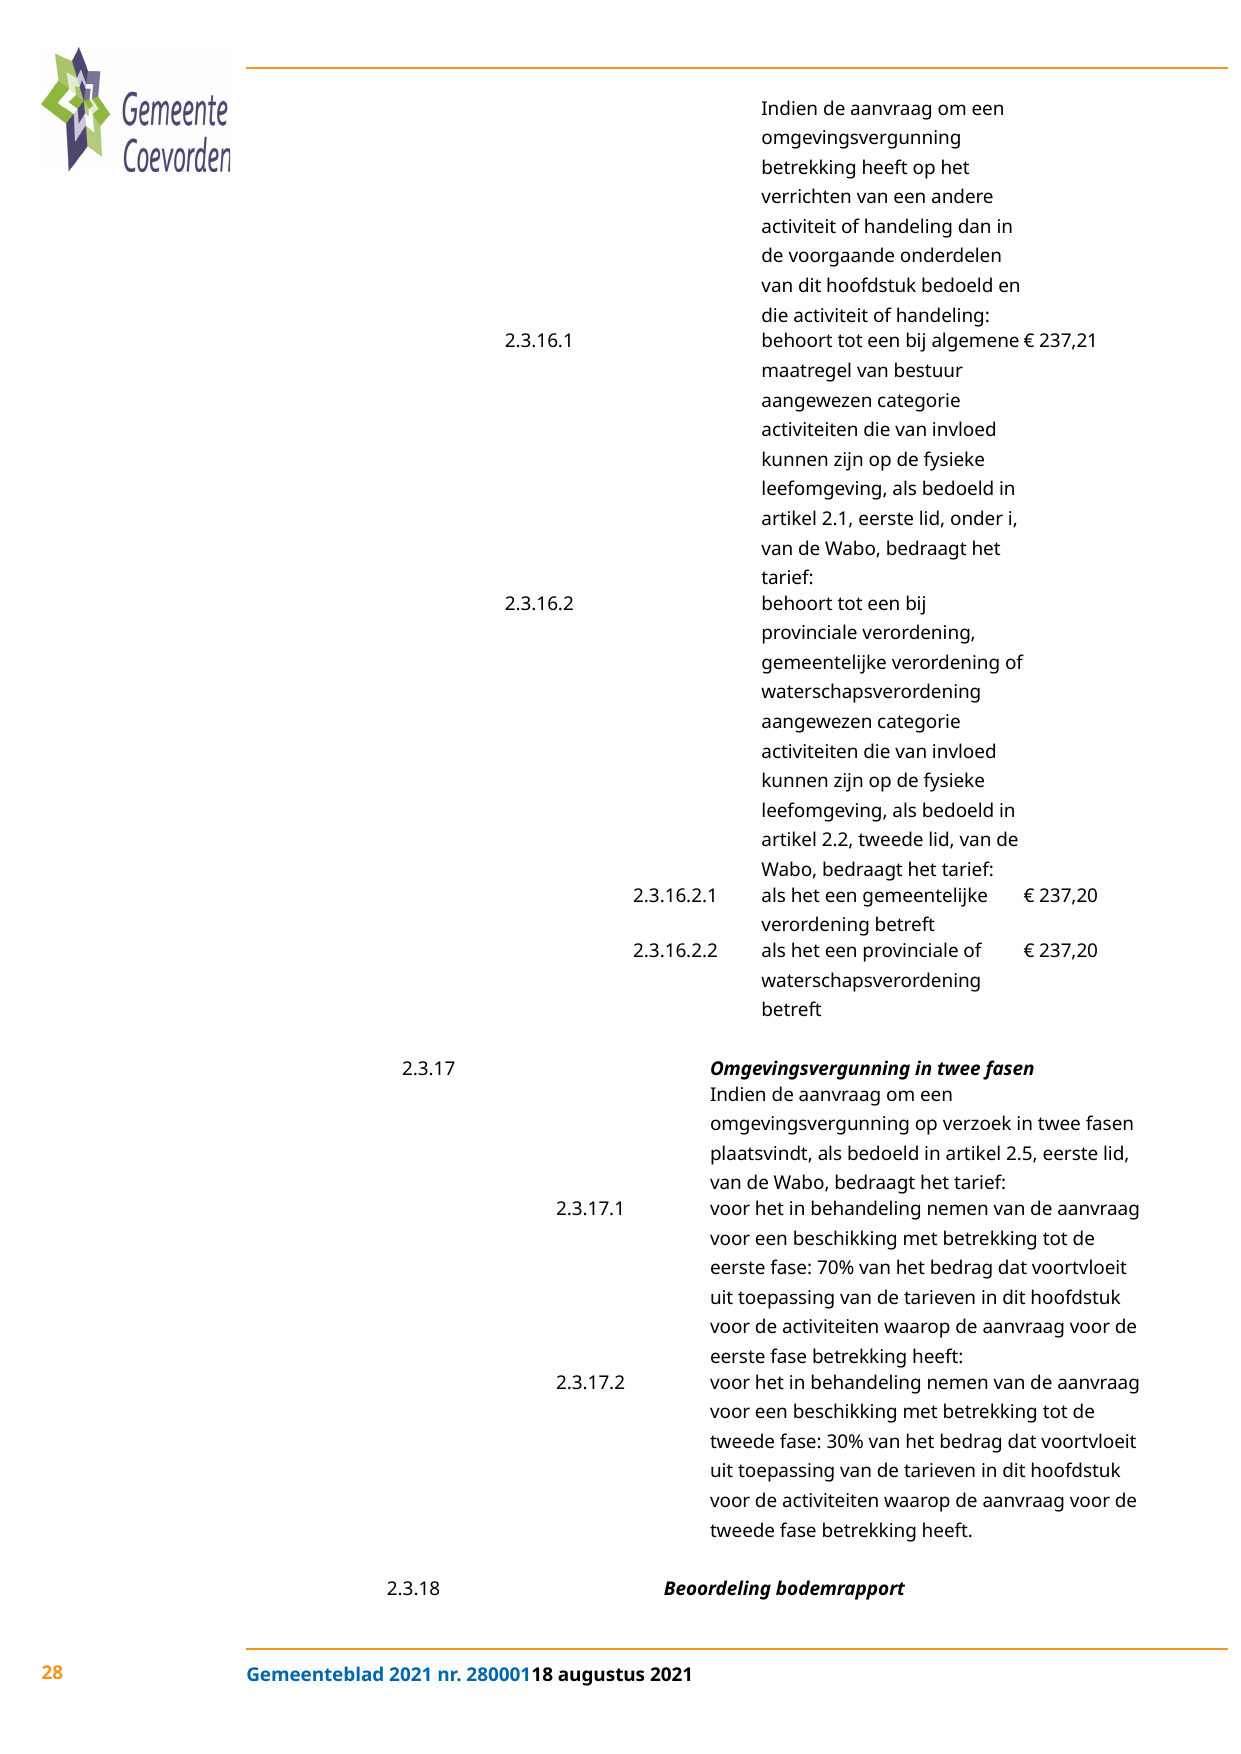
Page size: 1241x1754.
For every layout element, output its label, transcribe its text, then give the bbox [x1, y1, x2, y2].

table_header Omgevingsvergunning in twee fasen [710, 1055, 1152, 1081]
table_cell [248, 882, 376, 937]
table_cell 2.3.16.1 [505, 328, 633, 590]
table_cell [376, 590, 504, 882]
table_cell € 237,20 [1023, 937, 1152, 1022]
table_cell voor het in behandeling nemen van de aanvraag voor een beschikking met betrekking tot de tweede fase: 30% van het bedrag dat voortvloeit uit toepassing van de tarieven in dit hoofdstuk voor de activiteiten waarop de aanvraag voor de tweede fase betrekking heeft. [710, 1369, 1152, 1543]
table_cell 2.3.16.2.2 [633, 937, 761, 1022]
table_cell [1023, 590, 1152, 882]
table_cell [376, 95, 504, 328]
table_header 2.3.17 [402, 1055, 556, 1081]
table_cell behoort tot een bij algemene maatregel van bestuur aangewezen categorie activiteiten die van invloed kunnen zijn op de fysieke leefomgeving, als bedoeld in artikel 2.1, eerste lid, onder i, van de Wabo, bedraagt het tarief: [761, 328, 1023, 590]
table_cell [376, 882, 504, 937]
table_cell [376, 328, 504, 590]
table_cell € 237,21 [1023, 328, 1152, 590]
table_cell [248, 328, 376, 590]
table_header [1013, 1576, 1152, 1601]
table_header [525, 1576, 664, 1601]
table_cell als het een provinciale of waterschapsverordening betreft [761, 937, 1023, 1022]
table_cell Indien de aanvraag om een omgevingsvergunning op verzoek in twee fasen plaatsvindt, als bedoeld in artikel 2.5, eerste lid, van de Wabo, bedraagt het tarief: [710, 1081, 1152, 1195]
table_cell [248, 1081, 402, 1195]
table_cell [556, 1081, 710, 1195]
table_cell voor het in behandeling nemen van de aanvraag voor een beschikking met betrekking tot de eerste fase: 70% van het bedrag dat voortvloeit uit toepassing van de tarieven in dit hoofdstuk voor de activiteiten waarop de aanvraag voor de eerste fase betrekking heeft: [710, 1195, 1152, 1369]
table_cell [376, 937, 504, 1022]
table_header Beoordeling bodemrapport [664, 1576, 1013, 1601]
table_cell 2.3.16.2 [505, 590, 633, 882]
table_cell 2.3.17.1 [556, 1195, 710, 1369]
table_header [248, 1055, 402, 1081]
table_cell [402, 1081, 556, 1195]
table_cell [633, 95, 761, 328]
table_cell [248, 590, 376, 882]
table_cell [402, 1195, 556, 1369]
table_cell Indien de aanvraag om een omgevingsvergunning betrekking heeft op het verrichten van een andere activiteit of handeling dan in de voorgaande onderdelen van dit hoofdstuk bedoeld en die activiteit of handeling: [761, 95, 1023, 328]
table_cell [1023, 95, 1152, 328]
table_cell [248, 937, 376, 1022]
table_header 2.3.18 [387, 1576, 525, 1601]
table_cell € 237,20 [1023, 882, 1152, 937]
table_cell [248, 95, 376, 328]
table_cell [505, 95, 633, 328]
table_cell [402, 1369, 556, 1543]
table_cell 2.3.17.2 [556, 1369, 710, 1543]
table_cell [505, 882, 633, 937]
table_cell [505, 937, 633, 1022]
table_cell behoort tot een bij provinciale verordening, gemeentelijke verordening of waterschapsverordening aangewezen categorie activiteiten die van invloed kunnen zijn op de fysieke leefomgeving, als bedoeld in artikel 2.2, tweede lid, van de Wabo, bedraagt het tarief: [761, 590, 1023, 882]
table_cell [248, 1369, 402, 1543]
table_cell [633, 590, 761, 882]
table_cell [248, 1195, 402, 1369]
table_cell [633, 328, 761, 590]
picture [41, 47, 231, 172]
table_header [556, 1055, 710, 1081]
table_header [248, 1576, 387, 1601]
table_cell als het een gemeentelijke verordening betreft [761, 882, 1023, 937]
table_cell 2.3.16.2.1 [633, 882, 761, 937]
